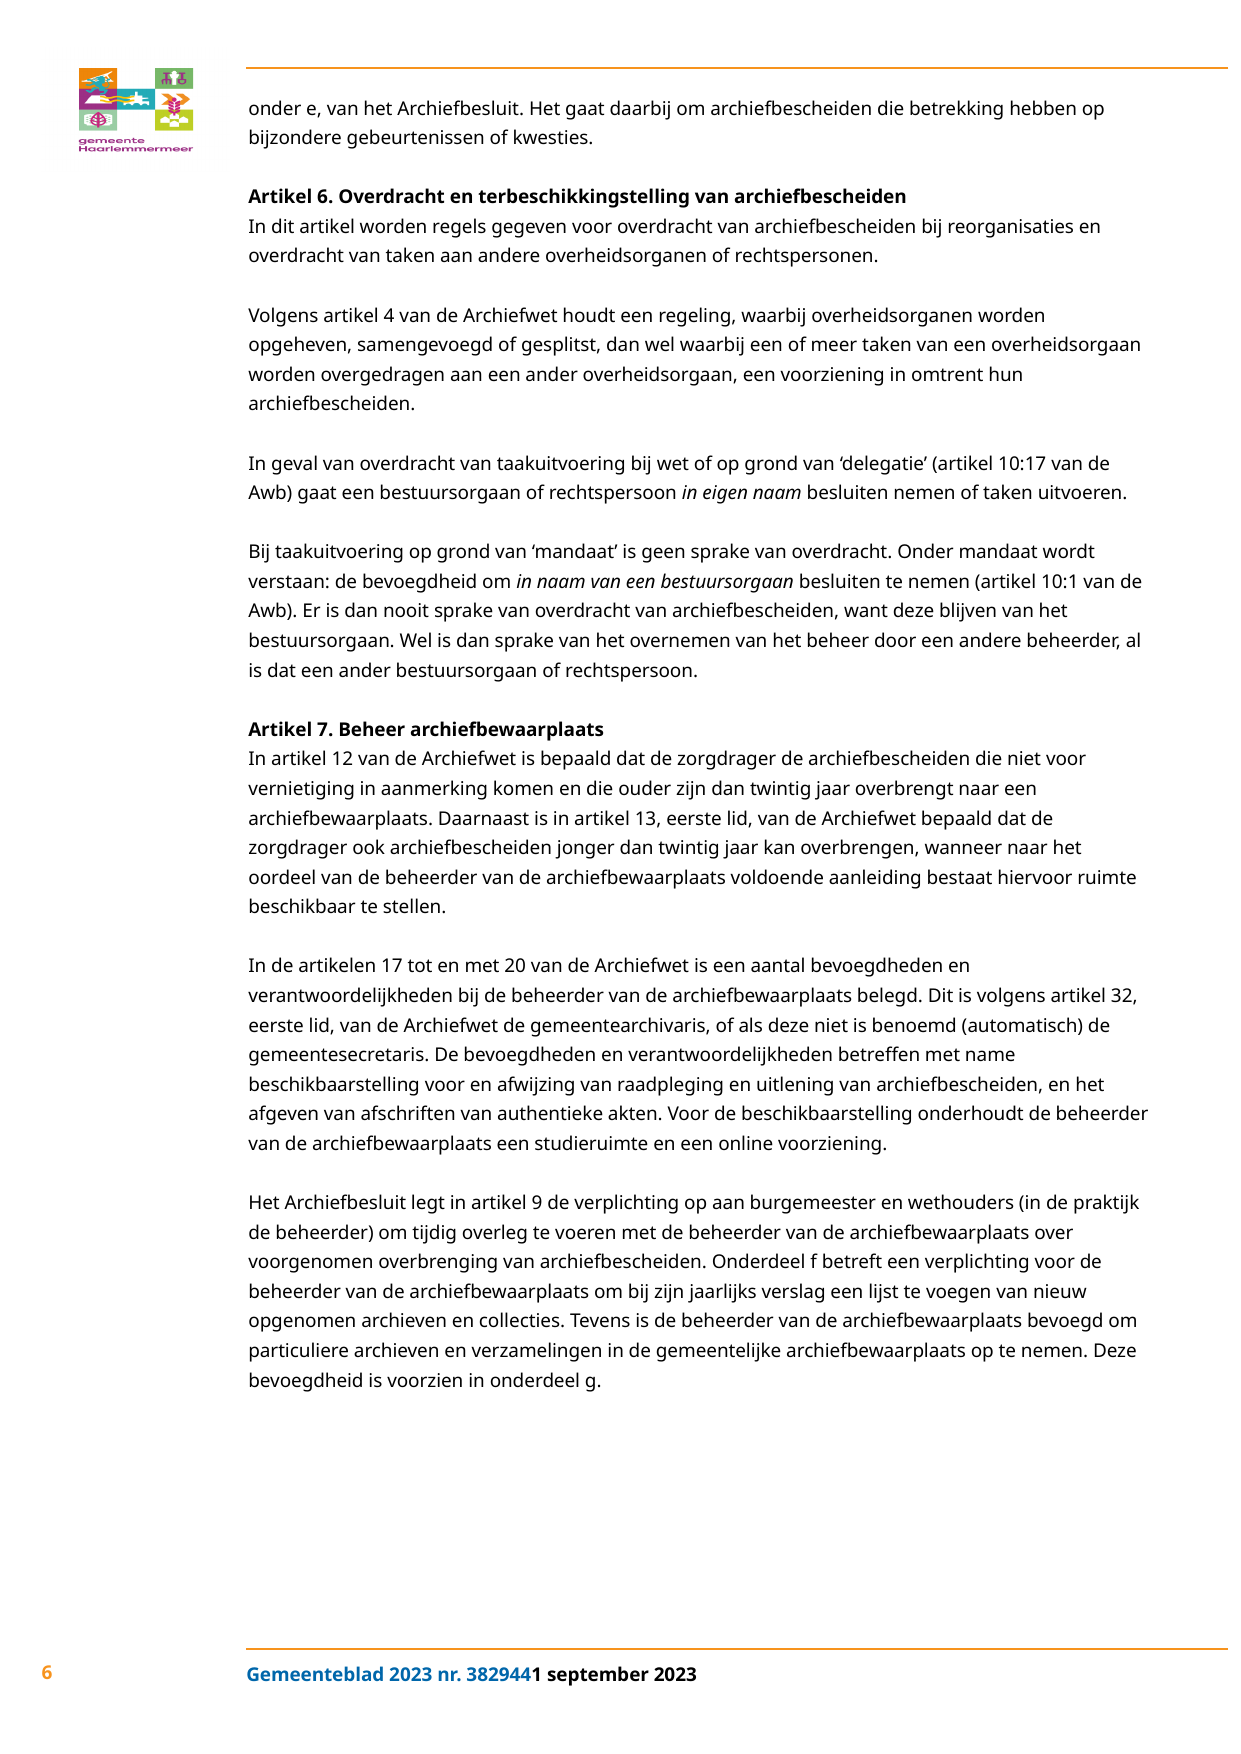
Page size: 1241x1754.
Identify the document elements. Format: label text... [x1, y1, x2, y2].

text onder e, van het Archiefbesluit. Het gaat daarbij om archiefbescheiden die betrekking hebben op bijzondere gebeurtenissen of kwesties. [248, 95, 1152, 150]
text Bij taakuitvoering op grond van ‘mandaat’ is geen sprake van overdracht. Onder mandaat wordt verstaan: de bevoegdheid om in naam van een bestuursorgaan besluiten te nemen (artikel 10:1 van de Awb). Er is dan nooit sprake van overdracht van archiefbescheiden, want deze blijven van het bestuursorgaan. Wel is dan sprake van het overnemen van het beheer door een andere beheerder, al is dat een ander bestuursorgaan of rechtspersoon. [248, 538, 1152, 683]
text In dit artikel worden regels gegeven voor overdracht van archiefbescheiden bij reorganisaties en overdracht van taken aan andere overheidsorganen of rechtspersonen. [248, 213, 1152, 268]
picture [41, 47, 231, 172]
text In de artikelen 17 tot en met 20 van de Archiefwet is een aantal bevoegdheden en verantwoordelijkheden bij de beheerder van de archiefbewaarplaats belegd. Dit is volgens artikel 32, eerste lid, van de Archiefwet de gemeentearchivaris, of als deze niet is benoemd (automatisch) de gemeentesecretaris. De bevoegdheden en verantwoordelijkheden betreffen met name beschikbaarstelling voor en afwijzing van raadpleging en uitlening van archiefbescheiden, en het afgeven van afschriften van authentieke akten. Voor de beschikbaarstelling onderhoudt de beheerder van de archiefbewaarplaats een studieruimte en een online voorziening. [248, 953, 1152, 1156]
text Artikel 7. Beheer archiefbewaarplaats [248, 716, 1152, 742]
text Het Archiefbesluit legt in artikel 9 de verplichting op aan burgemeester en wethouders (in de praktijk de beheerder) om tijdig overleg te voeren met de beheerder van de archiefbewaarplaats over voorgenomen overbrenging van archiefbescheiden. Onderdeel f betreft een verplichting voor de beheerder van de archiefbewaarplaats om bij zijn jaarlijks verslag een lijst te voegen van nieuw opgenomen archieven en collecties. Tevens is de beheerder van de archiefbewaarplaats bevoegd om particuliere archieven en verzamelingen in de gemeentelijke archiefbewaarplaats op te nemen. Deze bevoegdheid is voorzien in onderdeel g. [248, 1189, 1152, 1393]
text Artikel 6. Overdracht en terbeschikkingstelling van archiefbescheiden [248, 183, 1152, 209]
text In artikel 12 van de Archiefwet is bepaald dat de zorgdrager de archiefbescheiden die niet voor vernietiging in aanmerking komen en die ouder zijn dan twintig jaar overbrengt naar een archiefbewaarplaats. Daarnaast is in artikel 13, eerste lid, van de Archiefwet bepaald dat de zorgdrager ook archiefbescheiden jonger dan twintig jaar kan overbrengen, wanneer naar het oordeel van de beheerder van de archiefbewaarplaats voldoende aanleiding bestaat hiervoor ruimte beschikbaar te stellen. [248, 746, 1152, 919]
text In geval van overdracht van taakuitvoering bij wet of op grond van ‘delegatie’ (artikel 10:17 van de Awb) gaat een bestuursorgaan of rechtspersoon in eigen naam besluiten nemen of taken uitvoeren. [248, 450, 1152, 505]
text Volgens artikel 4 van de Archiefwet houdt een regeling, waarbij overheidsorganen worden opgeheven, samengevoegd of gesplitst, dan wel waarbij een of meer taken van een overheidsorgaan worden overgedragen aan een ander overheidsorgaan, een voorziening in omtrent hun archiefbescheiden. [248, 302, 1152, 416]
